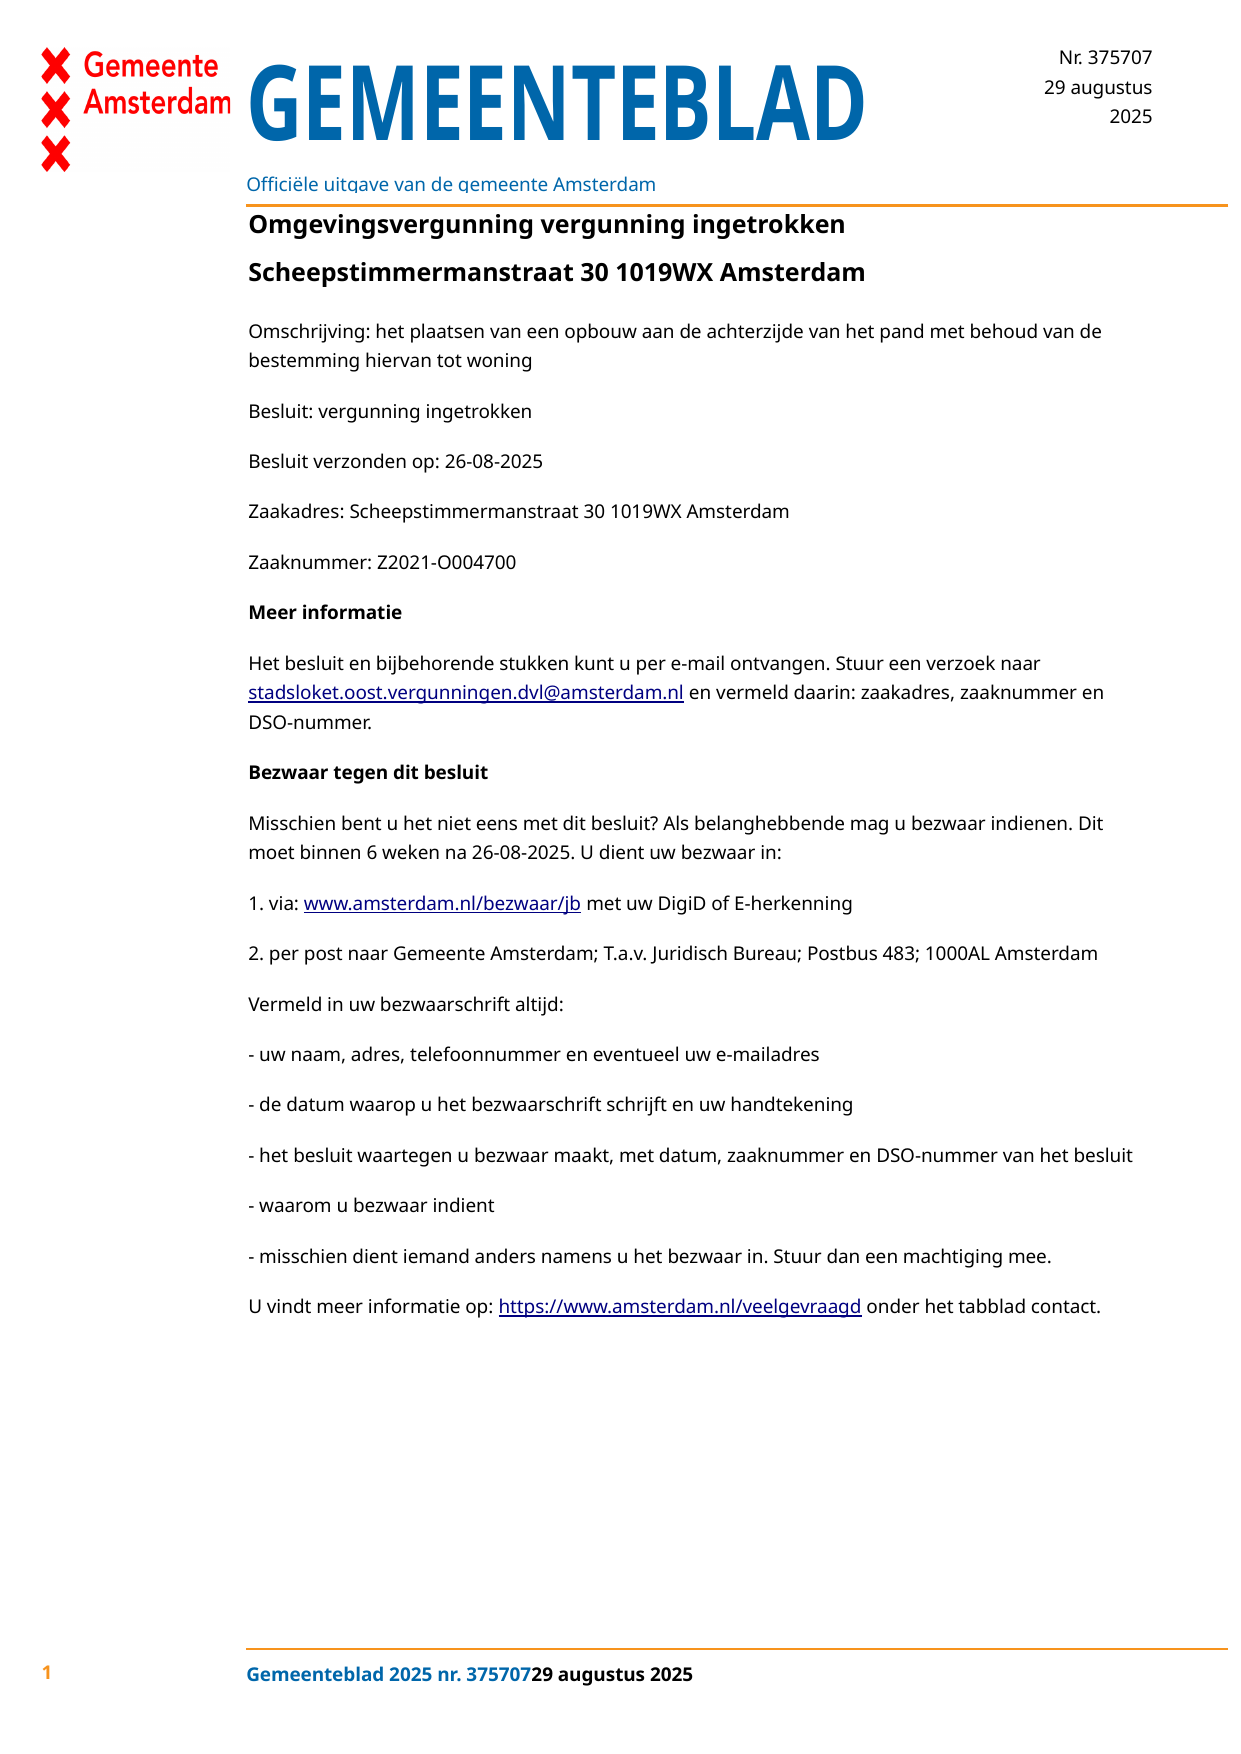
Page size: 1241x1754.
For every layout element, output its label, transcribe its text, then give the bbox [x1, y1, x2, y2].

text Besluit: vergunning ingetrokken [248, 398, 1152, 424]
text Vermeld in uw bezwaarschrift altijd: [248, 991, 1152, 1017]
text - waarom u bezwaar indient [248, 1192, 1152, 1218]
text Omschrijving: het plaatsen van een opbouw aan de achterzijde van het pand met behoud van de bestemming hiervan tot woning [248, 318, 1152, 373]
text 2. per post naar Gemeente Amsterdam; T.a.v. Juridisch Bureau; Postbus 483; 1000AL Amsterdam [248, 940, 1152, 966]
text - misschien dient iemand anders namens u het bezwaar in. Stuur dan een machtiging mee. [248, 1243, 1152, 1269]
text Het besluit en bijbehorende stukken kunt u per e-mail ontvangen. Stuur een verzoek naar stadsloket.oost.vergunningen.dvl@amsterdam.nl en vermeld daarin: zaakadres, zaaknummer en DSO-nummer. [248, 650, 1152, 735]
text Besluit verzonden op: 26-08-2025 [248, 448, 1152, 474]
text U vindt meer informatie op: https://www.amsterdam.nl/veelgevraagd onder het tabblad contact. [248, 1293, 1152, 1319]
text Zaaknummer: Z2021-O004700 [248, 549, 1152, 575]
text - de datum waarop u het bezwaarschrift schrijft en uw handtekening [248, 1092, 1152, 1117]
text Zaakadres: Scheepstimmermanstraat 30 1019WX Amsterdam [248, 499, 1152, 524]
text - uw naam, adres, telefoonnummer en eventueel uw e-mailadres [248, 1041, 1152, 1067]
picture [41, 47, 231, 172]
text Misschien bent u het niet eens met dit besluit? Als belanghebbende mag u bezwaar indienen. Dit moet binnen 6 weken na 26-08-2025. U dient uw bezwaar in: [248, 810, 1152, 865]
text 1. via: www.amsterdam.nl/bezwaar/jb met uw DigiD of E-herkenning [248, 890, 1152, 916]
text - het besluit waartegen u bezwaar maakt, met datum, zaaknummer en DSO-nummer van het besluit [248, 1142, 1152, 1168]
text Bezwaar tegen dit besluit [248, 759, 1152, 785]
text Meer informatie [248, 599, 1152, 625]
text Omgevingsvergunning vergunning ingetrokken Scheepstimmermanstraat 30 1019WX Amsterdam [248, 207, 1152, 288]
